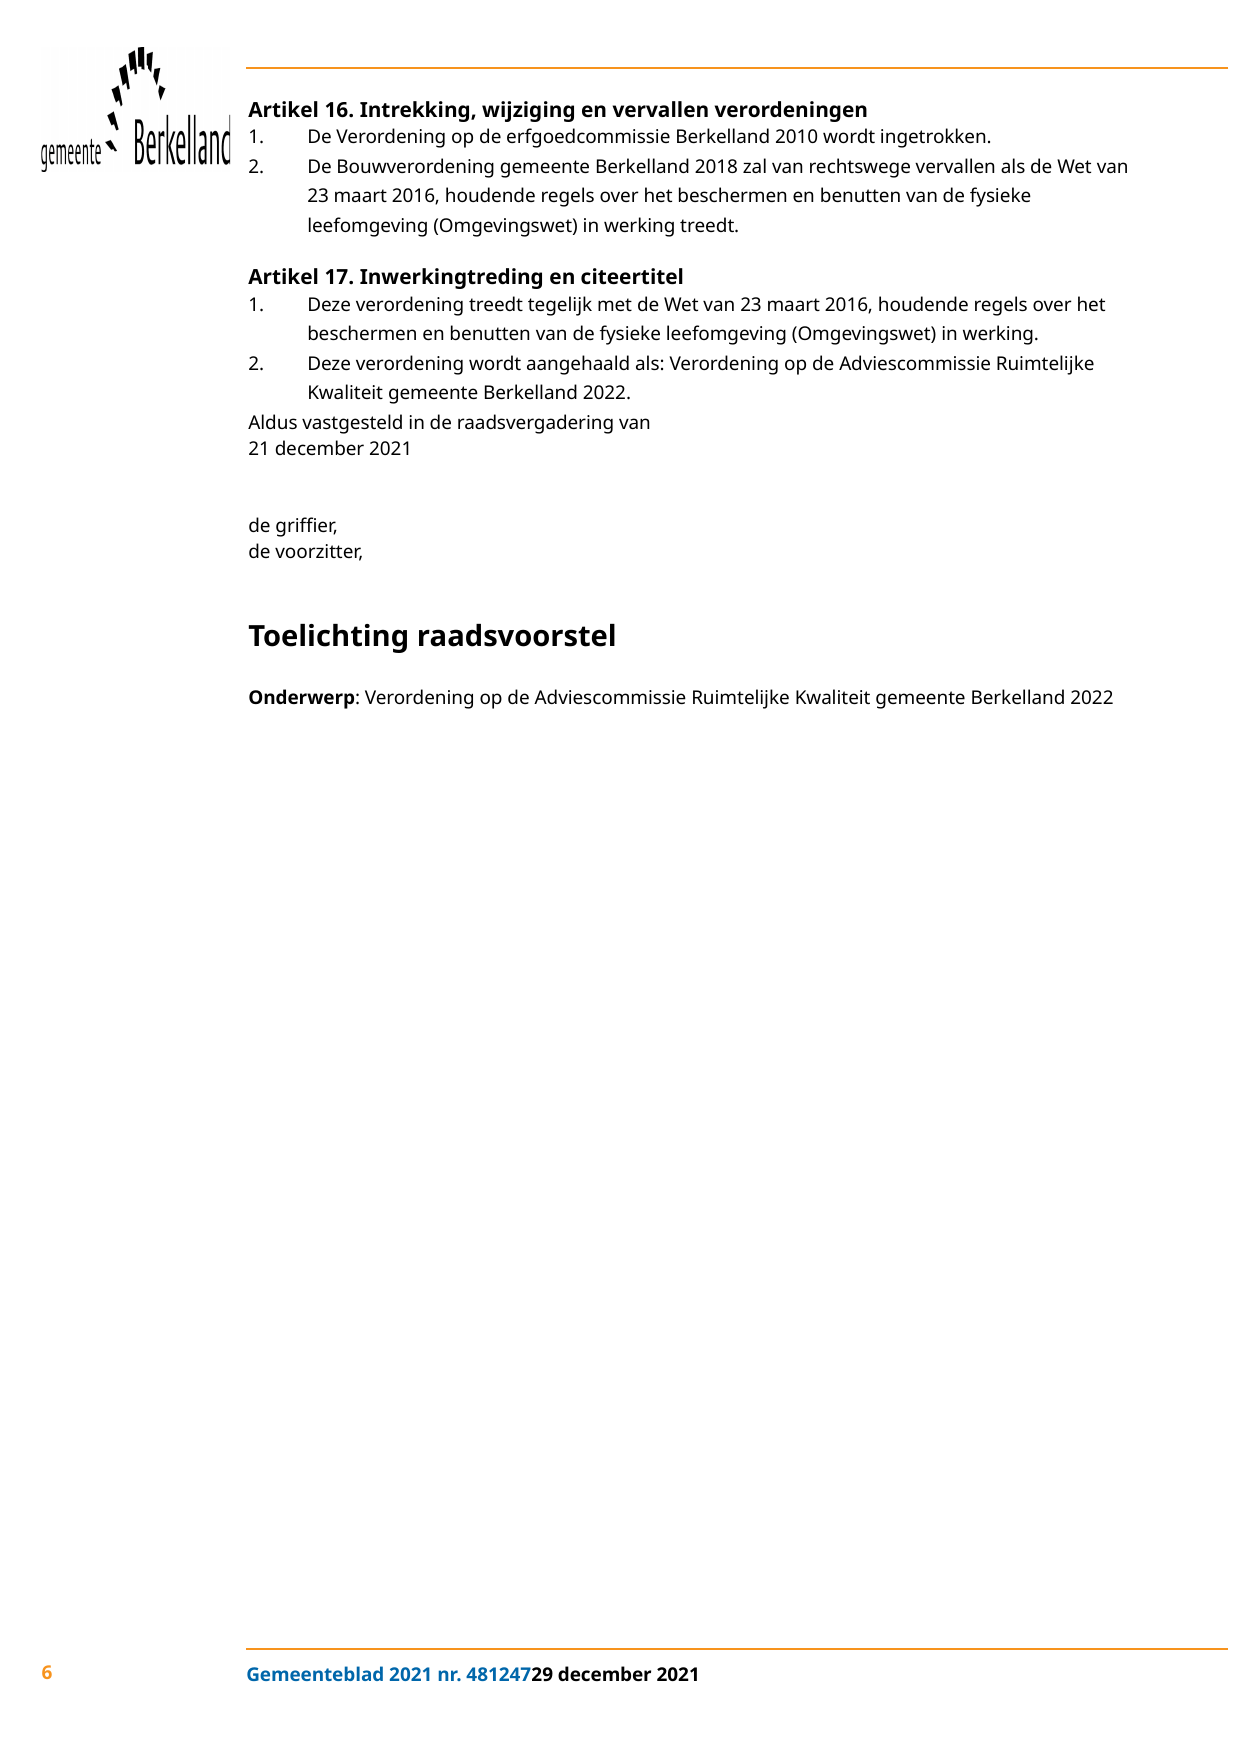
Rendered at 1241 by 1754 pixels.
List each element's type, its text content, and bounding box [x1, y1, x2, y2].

text Toelichting raadsvoorstel [248, 615, 1152, 655]
text Artikel 17. Inwerkingtreding en citeertitel [248, 262, 1152, 291]
list De Bouwverordening gemeente Berkelland 2018 zal van rechtswege vervallen als de Wet van 23 maart 2016, houdende regels over het beschermen en benutten van de fysieke leefomgeving (Omgevingswet) in werking treedt. [248, 153, 1152, 238]
list Deze verordening wordt aangehaald als: Verordening op de Adviescommissie Ruimtelijke Kwaliteit gemeente Berkelland 2022. [248, 350, 1152, 405]
list De Verordening op de erfgoedcommissie Berkelland 2010 wordt ingetrokken. [248, 123, 1152, 149]
list Deze verordening treedt tegelijk met de Wet van 23 maart 2016, houdende regels over het beschermen en benutten van de fysieke leefomgeving (Omgevingswet) in werking. [248, 291, 1152, 346]
text Onderwerp: Verordening op de Adviescommissie Ruimtelijke Kwaliteit gemeente Berkelland 2022 [248, 684, 1152, 709]
text Aldus vastgesteld in de raadsvergadering van [248, 409, 1152, 435]
text Artikel 16. Intrekking, wijziging en vervallen verordeningen [248, 95, 1152, 123]
text de voorzitter, [248, 538, 1152, 563]
text 21 december 2021 [248, 435, 1152, 461]
text de griffier, [248, 512, 1152, 538]
picture [41, 47, 231, 172]
